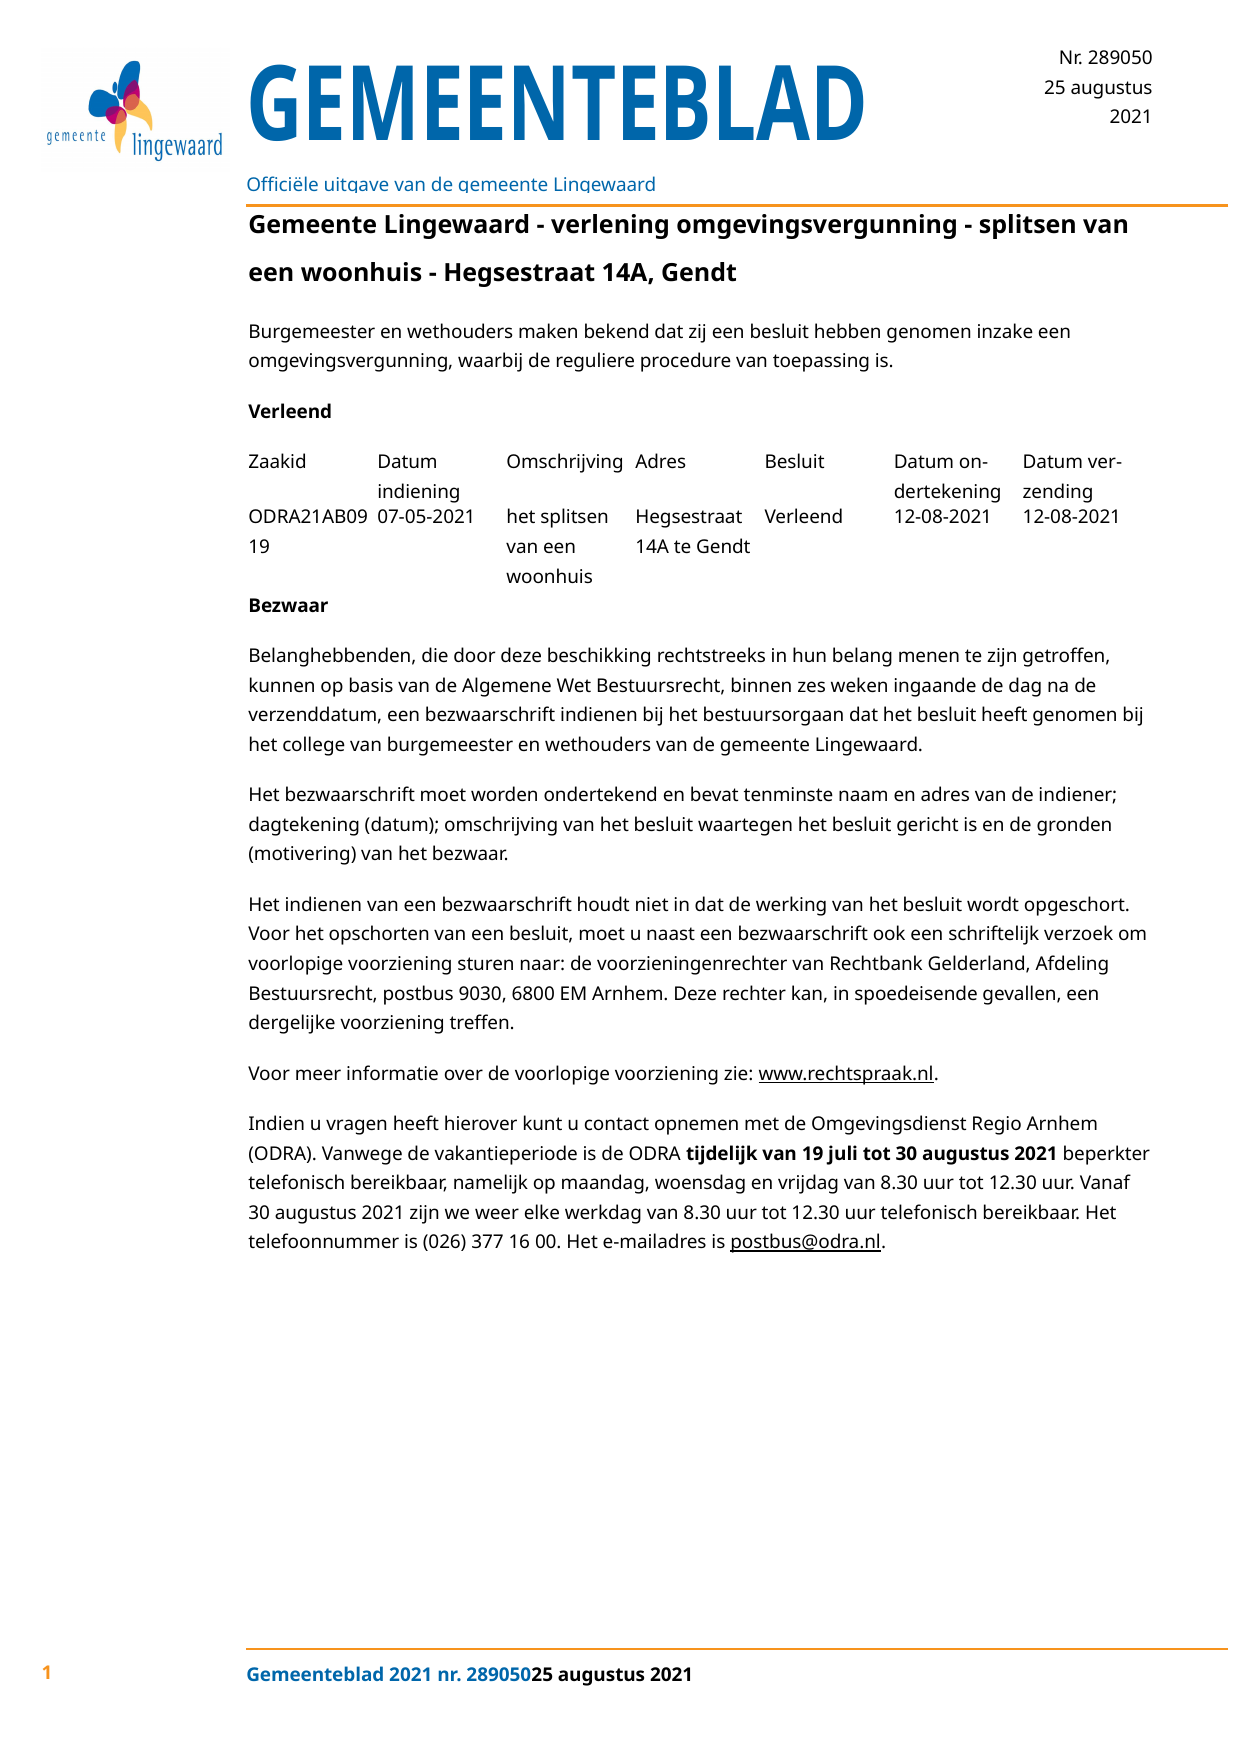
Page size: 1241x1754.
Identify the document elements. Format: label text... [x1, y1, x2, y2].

text Gemeente Lingewaard - verlening omgevingsvergunning - splitsen van een woonhuis - Hegsestraat 14A, Gendt [248, 207, 1152, 288]
text Bezwaar [248, 592, 1152, 618]
table_cell 12-08-2021 [1023, 504, 1152, 589]
picture [41, 47, 231, 172]
table_header Adres [635, 449, 764, 504]
table_header Datum indiening [377, 449, 506, 504]
table_cell Verleend [764, 504, 893, 589]
table_header Zaakid [248, 449, 377, 504]
table_cell het splitsen van een woonhuis [506, 504, 635, 589]
table_header Datum ver-zending [1023, 449, 1152, 504]
table_cell ODRA21AB0919 [248, 504, 377, 589]
table_header Omschrijving [506, 449, 635, 504]
table_header Besluit [764, 449, 893, 504]
text Burgemeester en wethouders maken bekend dat zij een besluit hebben genomen inzake een omgevingsvergunning, waarbij de reguliere procedure van toepassing is. [248, 318, 1152, 373]
table_header Datum on-dertekening [894, 449, 1022, 504]
table_cell 07-05-2021 [377, 504, 506, 589]
text Verleend [248, 398, 1152, 424]
text Voor meer informatie over de voorlopige voorziening zie: www.rechtspraak.nl. [248, 1060, 1152, 1086]
text Belanghebbenden, die door deze beschikking rechtstreeks in hun belang menen te zijn getroffen, kunnen op basis van de Algemene Wet Bestuursrecht, binnen zes weken ingaande de dag na de verzenddatum, een bezwaarschrift indienen bij het bestuursorgaan dat het besluit heeft genomen bij het college van burgemeester en wethouders van de gemeente Lingewaard. [248, 642, 1152, 757]
text Indien u vragen heeft hierover kunt u contact opnemen met de Omgevingsdienst Regio Arnhem (ODRA). Vanwege de vakantieperiode is de ODRA tijdelijk van 19 juli tot 30 augustus 2021 beperkter telefonisch bereikbaar, namelijk op maandag, woensdag en vrijdag van 8.30 uur tot 12.30 uur. Vanaf 30 augustus 2021 zijn we weer elke werkdag van 8.30 uur tot 12.30 uur telefonisch bereikbaar. Het telefoonnummer is (026) 377 16 00. Het e-mailadres is postbus@odra.nl. [248, 1110, 1152, 1254]
table_cell 12-08-2021 [894, 504, 1022, 589]
text Het bezwaarschrift moet worden ondertekend en bevat tenminste naam en adres van de indiener; dagtekening (datum); omschrijving van het besluit waartegen het besluit gericht is en de gronden (motivering) van het bezwaar. [248, 781, 1152, 866]
text Het indienen van een bezwaarschrift houdt niet in dat de werking van het besluit wordt opgeschort. Voor het opschorten van een besluit, moet u naast een bezwaarschrift ook een schriftelijk verzoek om voorlopige voorziening sturen naar: de voorzieningenrechter van Rechtbank Gelderland, Afdeling Bestuursrecht, postbus 9030, 6800 EM Arnhem. Deze rechter kan, in spoedeisende gevallen, een dergelijke voorziening treffen. [248, 891, 1152, 1035]
table_cell Hegsestraat 14A te Gendt [635, 504, 764, 589]
